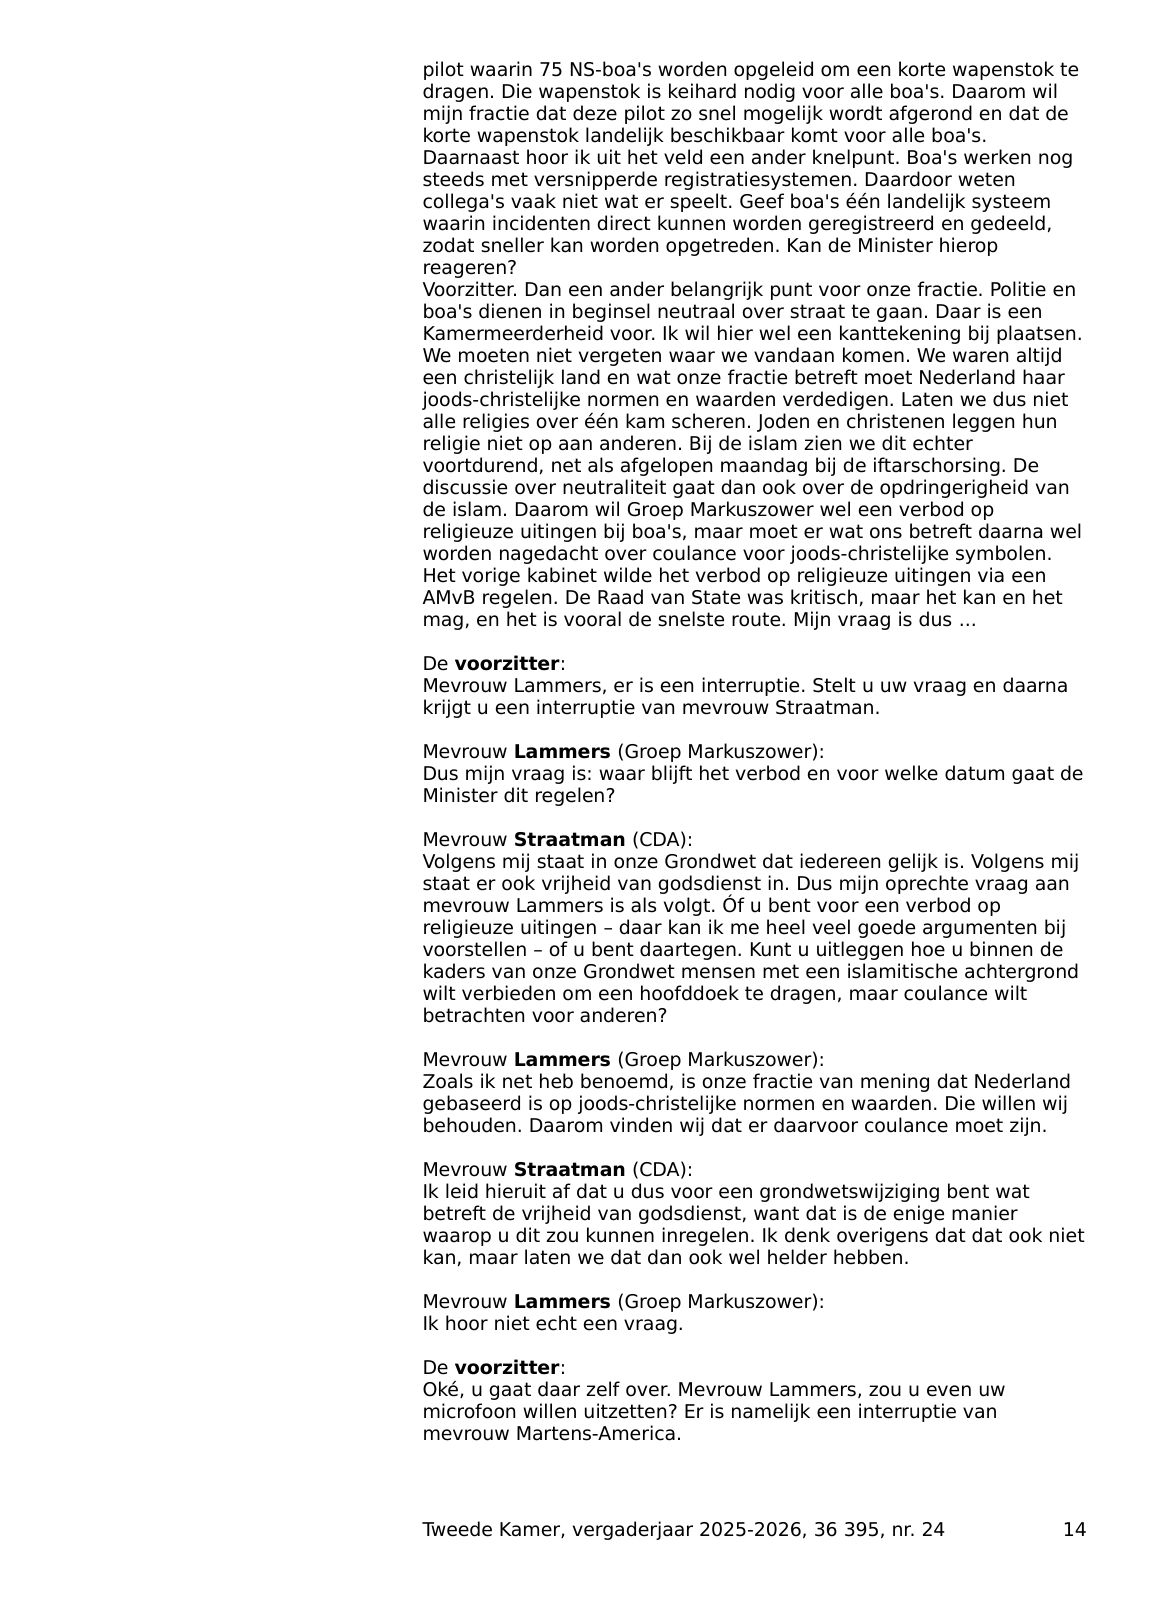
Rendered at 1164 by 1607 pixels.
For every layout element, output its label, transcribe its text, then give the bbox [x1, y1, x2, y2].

text Mevrouw Lammers (Groep Markuszower): [422, 741, 1087, 763]
text Voorzitter. Dan een ander belangrijk punt voor onze fractie. Politie en boa's dienen in beginsel neutraal over straat te gaan. Daar is een Kamermeerderheid voor. Ik wil hier wel een kanttekening bij plaatsen. We moeten niet vergeten waar we vandaan komen. We waren altijd een christelijk land en wat onze fractie betreft moet Nederland haar joods-christelijke normen en waarden verdedigen. Laten we dus niet alle religies over één kam scheren. Joden en christenen leggen hun religie niet op aan anderen. Bij de islam zien we dit echter voortdurend, net als afgelopen maandag bij de iftarschorsing. De discussie over neutraliteit gaat dan ook over de opdringerigheid van de islam. Daarom wil Groep Markuszower wel een verbod op religieuze uitingen bij boa's, maar moet er wat ons betreft daarna wel worden nagedacht over coulance voor joods-christelijke symbolen. [422, 279, 1087, 564]
text Mevrouw Lammers, er is een interruptie. Stelt u uw vraag en daarna krijgt u een interruptie van mevrouw Straatman. [422, 675, 1087, 719]
text pilot waarin 75 NS-boa's worden opgeleid om een korte wapenstok te dragen. Die wapenstok is keihard nodig voor alle boa's. Daarom wil mijn fractie dat deze pilot zo snel mogelijk wordt afgerond en dat de korte wapenstok landelijk beschikbaar komt voor alle boa's. [422, 59, 1087, 147]
text Volgens mij staat in onze Grondwet dat iedereen gelijk is. Volgens mij staat er ook vrijheid van godsdienst in. Dus mijn oprechte vraag aan mevrouw Lammers is als volgt. Óf u bent voor een verbod op religieuze uitingen – daar kan ik me heel veel goede argumenten bij voorstellen – of u bent daartegen. Kunt u uitleggen hoe u binnen de kaders van onze Grondwet mensen met een islamitische achtergrond wilt verbieden om een hoofddoek te dragen, maar coulance wilt betrachten voor anderen? [422, 851, 1087, 1027]
text Ik hoor niet echt een vraag. [422, 1313, 1087, 1335]
text De voorzitter: [422, 653, 1087, 675]
text De voorzitter: [422, 1357, 1087, 1379]
text Mevrouw Lammers (Groep Markuszower): [422, 1049, 1087, 1071]
text Het vorige kabinet wilde het verbod op religieuze uitingen via een AMvB regelen. De Raad van State was kritisch, maar het kan en het mag, en het is vooral de snelste route. Mijn vraag is dus ... [422, 564, 1087, 631]
text Zoals ik net heb benoemd, is onze fractie van mening dat Nederland gebaseerd is op joods-christelijke normen en waarden. Die willen wij behouden. Daarom vinden wij dat er daarvoor coulance moet zijn. [422, 1071, 1087, 1137]
text Dus mijn vraag is: waar blijft het verbod en voor welke datum gaat de Minister dit regelen? [422, 763, 1087, 807]
text Mevrouw Straatman (CDA): [422, 829, 1087, 851]
text Mevrouw Straatman (CDA): [422, 1159, 1087, 1181]
text Daarnaast hoor ik uit het veld een ander knelpunt. Boa's werken nog steeds met versnipperde registratiesystemen. Daardoor weten collega's vaak niet wat er speelt. Geef boa's één landelijk systeem waarin incidenten direct kunnen worden geregistreerd en gedeeld, zodat sneller kan worden opgetreden. Kan de Minister hierop reageren? [422, 147, 1087, 279]
text Ik leid hieruit af dat u dus voor een grondwetswijziging bent wat betreft de vrijheid van godsdienst, want dat is de enige manier waarop u dit zou kunnen inregelen. Ik denk overigens dat dat ook niet kan, maar laten we dat dan ook wel helder hebben. [422, 1181, 1087, 1269]
text Oké, u gaat daar zelf over. Mevrouw Lammers, zou u even uw microfoon willen uitzetten? Er is namelijk een interruptie van mevrouw Martens-America. [422, 1379, 1087, 1445]
text Mevrouw Lammers (Groep Markuszower): [422, 1291, 1087, 1313]
